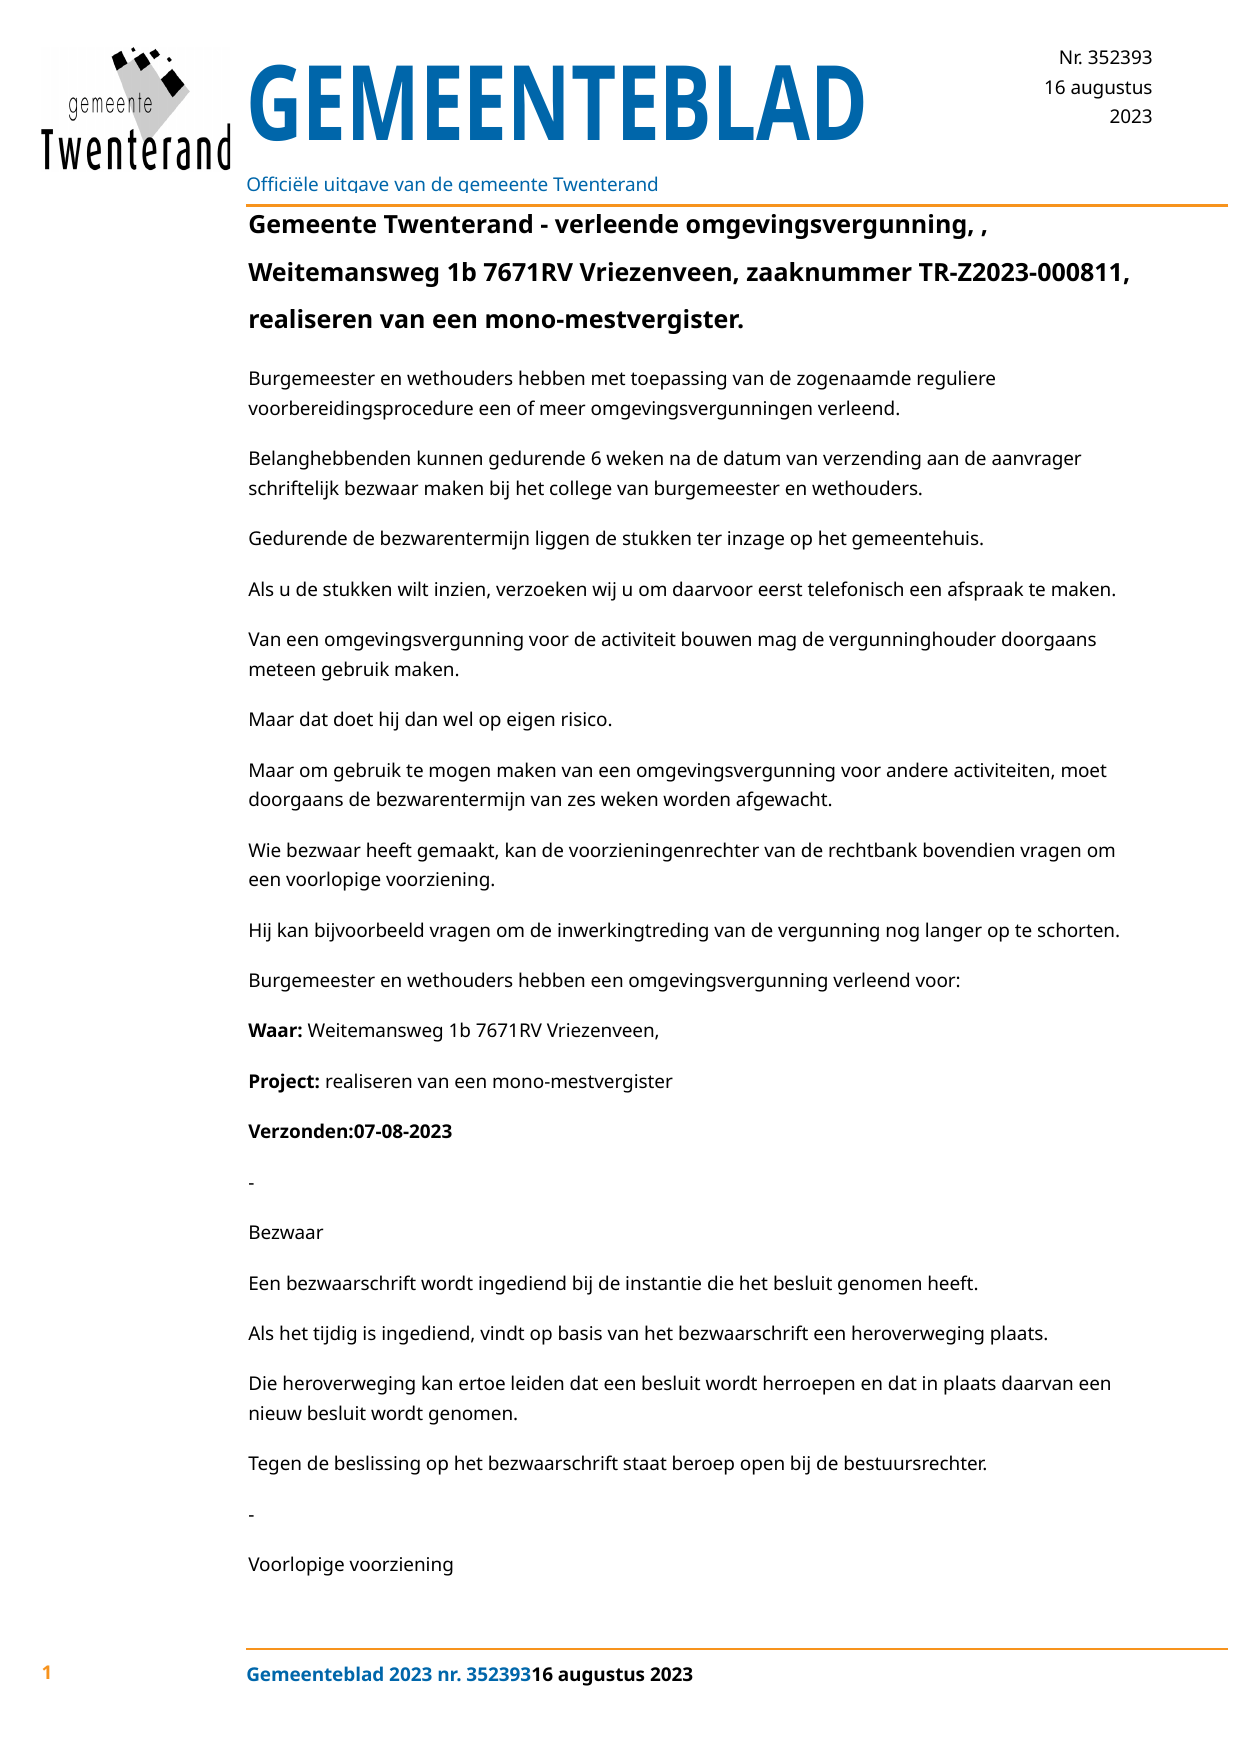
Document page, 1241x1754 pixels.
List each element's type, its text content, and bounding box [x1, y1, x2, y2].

text Maar dat doet hij dan wel op eigen risico. [248, 706, 1152, 732]
text Maar om gebruik te mogen maken van een omgevingsvergunning voor andere activiteiten, moet doorgaans de bezwarentermijn van zes weken worden afgewacht. [248, 757, 1152, 812]
text Burgemeester en wethouders hebben met toepassing van de zogenaamde reguliere voorbereidingsprocedure een of meer omgevingsvergunningen verleend. [248, 366, 1152, 421]
text Als u de stukken wilt inzien, verzoeken wij u om daarvoor eerst telefonisch een afspraak te maken. [248, 576, 1152, 602]
text Tegen de beslissing op het bezwaarschrift staat beroep open bij de bestuursrechter. [248, 1451, 1152, 1476]
text - [248, 1169, 1152, 1194]
text Project: realiseren van een mono-mestvergister [248, 1068, 1152, 1094]
text Die heroverweging kan ertoe leiden dat een besluit wordt herroepen en dat in plaats daarvan een nieuw besluit wordt genomen. [248, 1371, 1152, 1426]
text - [248, 1501, 1152, 1527]
text Voorlopige voorziening [248, 1551, 1152, 1577]
text Bezwaar [248, 1219, 1152, 1245]
text Wie bezwaar heeft gemaakt, kan de voorzieningenrechter van de rechtbank bovendien vragen om een voorlopige voorziening. [248, 837, 1152, 892]
text Hij kan bijvoorbeeld vragen om de inwerkingtreding van de vergunning nog langer op te schorten. [248, 917, 1152, 942]
text Burgemeester en wethouders hebben een omgevingsvergunning verleend voor: [248, 967, 1152, 993]
picture [41, 47, 231, 172]
text Gedurende de bezwarentermijn liggen de stukken ter inzage op het gemeentehuis. [248, 526, 1152, 551]
text Een bezwaarschrift wordt ingediend bij de instantie die het besluit genomen heeft. [248, 1270, 1152, 1295]
text Waar: Weitemansweg 1b 7671RV Vriezenveen, [248, 1018, 1152, 1043]
text Gemeente Twenterand - verleende omgevingsvergunning, , Weitemansweg 1b 7671RV Vriezenveen, zaaknummer TR-Z2023-000811, realiseren van een mono-mestvergister. [248, 207, 1152, 336]
text Van een omgevingsvergunning voor de activiteit bouwen mag de vergunninghouder doorgaans meteen gebruik maken. [248, 626, 1152, 682]
text Belanghebbenden kunnen gedurende 6 weken na de datum van verzending aan de aanvrager schriftelijk bezwaar maken bij het college van burgemeester en wethouders. [248, 446, 1152, 501]
text Als het tijdig is ingediend, vindt op basis van het bezwaarschrift een heroverweging plaats. [248, 1320, 1152, 1346]
text Verzonden:07-08-2023 [248, 1118, 1152, 1144]
